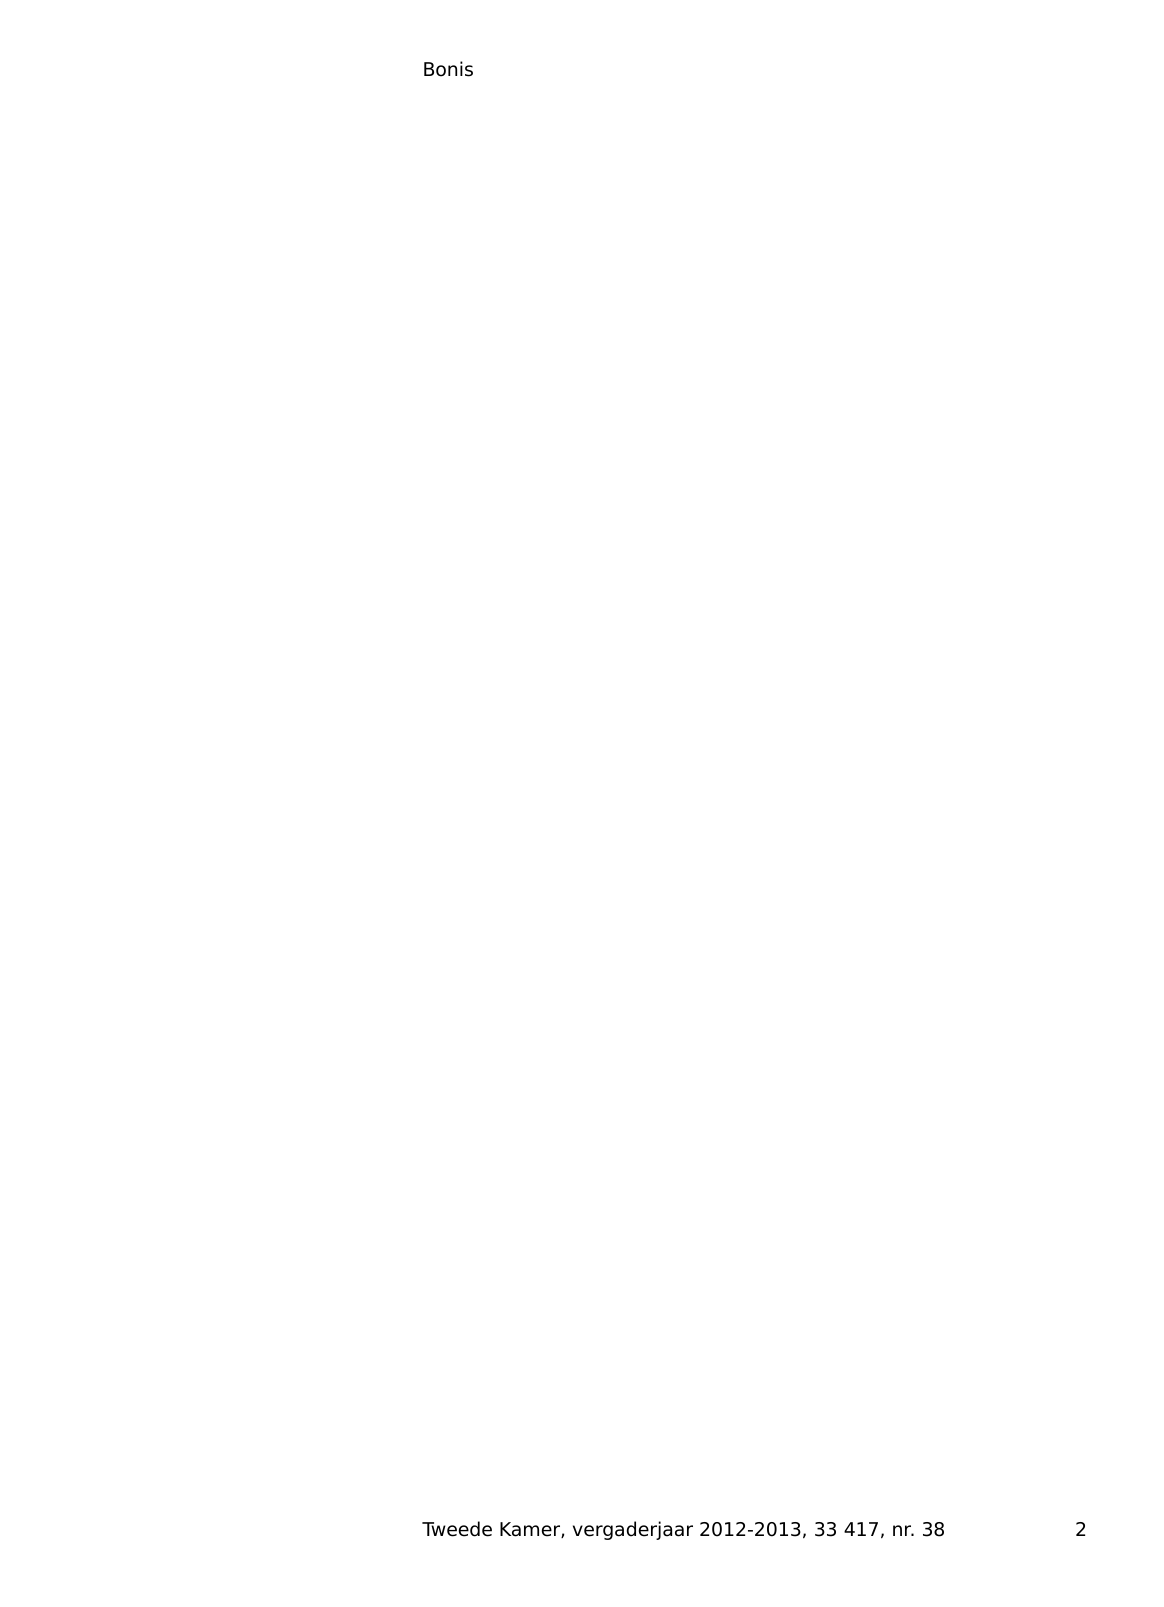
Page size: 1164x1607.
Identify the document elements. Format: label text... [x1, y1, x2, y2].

text Bonis [422, 59, 1087, 81]
